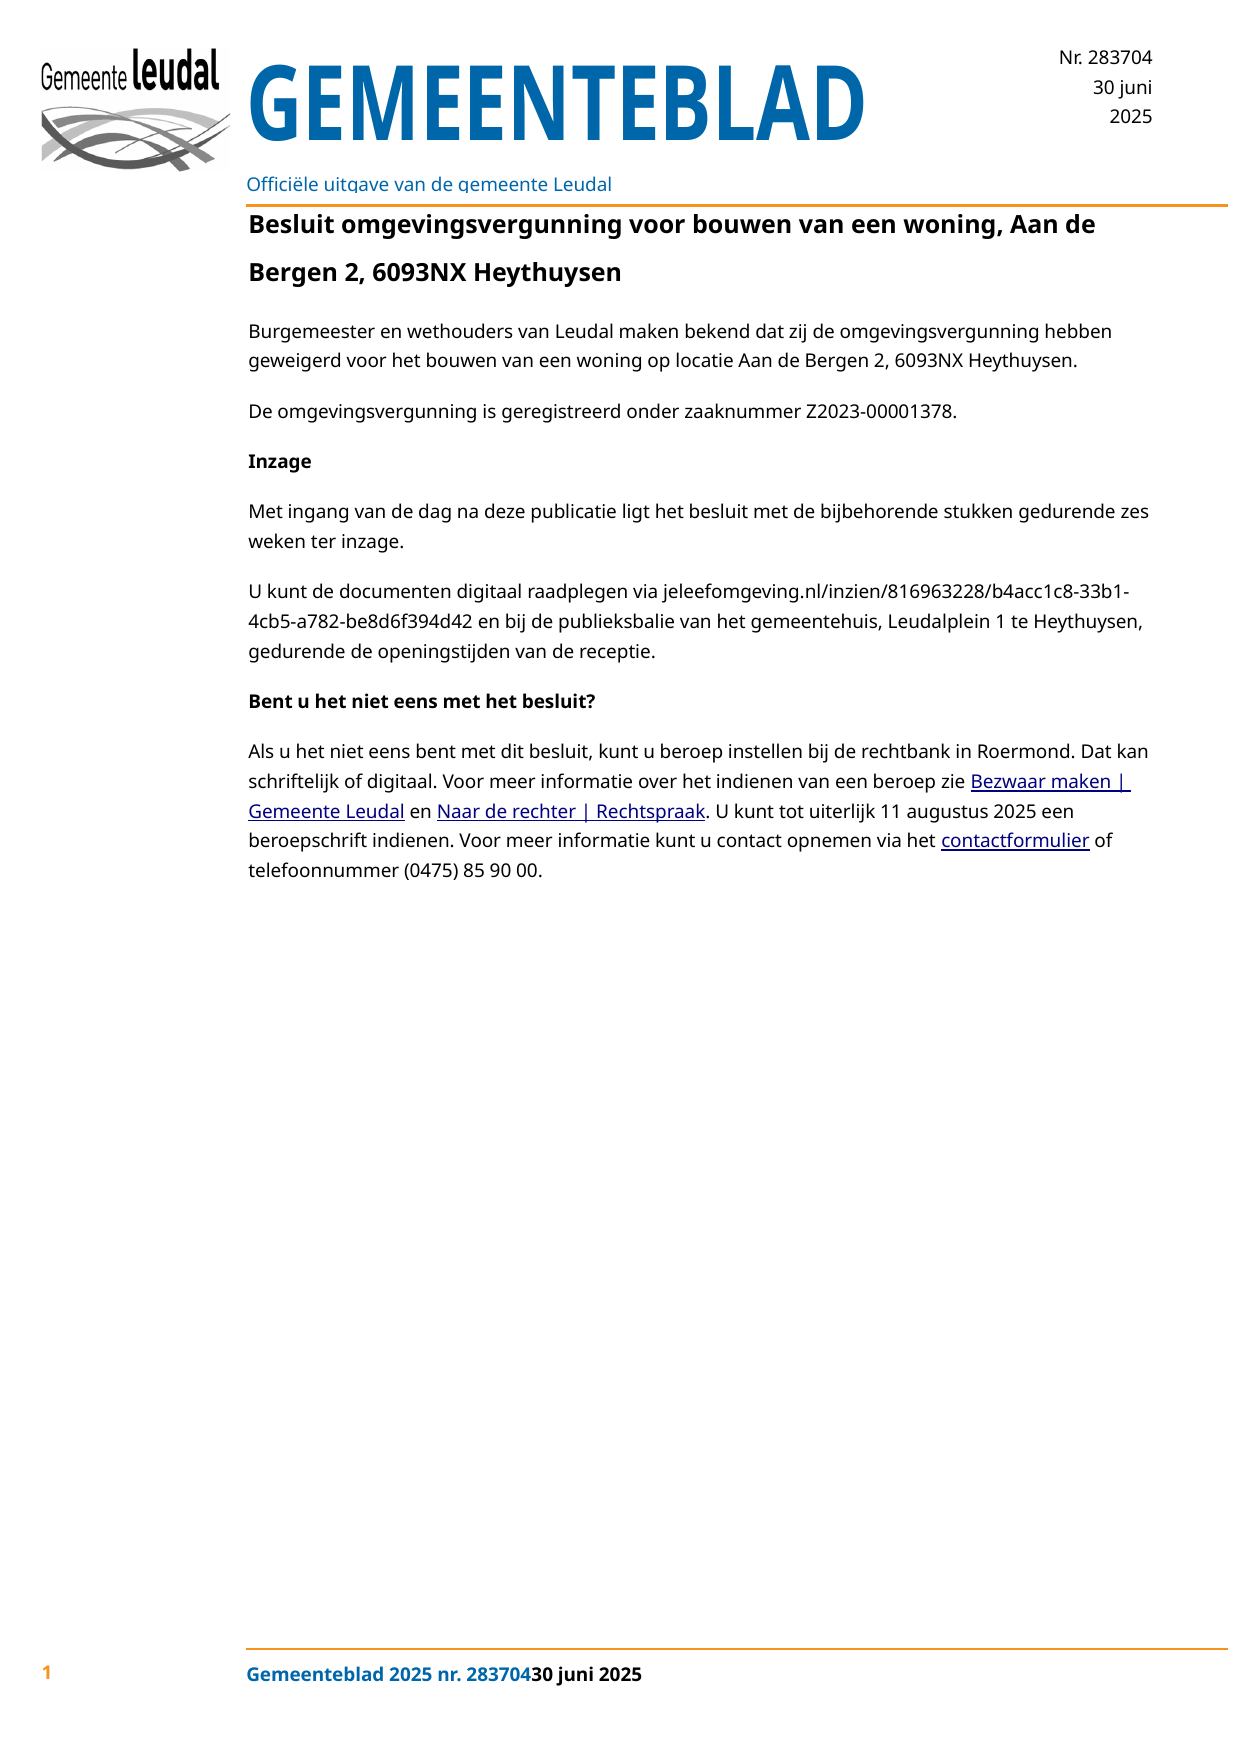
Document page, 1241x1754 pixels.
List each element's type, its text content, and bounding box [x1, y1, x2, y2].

text De omgevingsvergunning is geregistreerd onder zaaknummer Z2023-00001378. [248, 398, 1152, 424]
text Met ingang van de dag na deze publicatie ligt het besluit met de bijbehorende stukken gedurende zes weken ter inzage. [248, 499, 1152, 554]
text Bent u het niet eens met het besluit? [248, 688, 1152, 714]
text Burgemeester en wethouders van Leudal maken bekend dat zij de omgevingsvergunning hebben geweigerd voor het bouwen van een woning op locatie Aan de Bergen 2, 6093NX Heythuysen. [248, 318, 1152, 373]
text U kunt de documenten digitaal raadplegen via jeleefomgeving.nl/inzien/816963228/b4acc1c8-33b1-4cb5-a782-be8d6f394d42 en bij de publieksbalie van het gemeentehuis, Leudalplein 1 te Heythuysen, gedurende de openingstijden van de receptie. [248, 579, 1152, 664]
text Als u het niet eens bent met dit besluit, kunt u beroep instellen bij de rechtbank in Roermond. Dat kan schriftelijk of digitaal. Voor meer informatie over het indienen van een beroep zie Bezwaar maken | Gemeente Leudal en Naar de rechter | Rechtspraak. U kunt tot uiterlijk 11 augustus 2025 een beroepschrift indienen. Voor meer informatie kunt u contact opnemen via het contactformulier of telefoonnummer (0475) 85 90 00. [248, 739, 1152, 883]
text Inzage [248, 448, 1152, 474]
text Besluit omgevingsvergunning voor bouwen van een woning, Aan de Bergen 2, 6093NX Heythuysen [248, 207, 1152, 288]
picture [41, 47, 231, 172]
